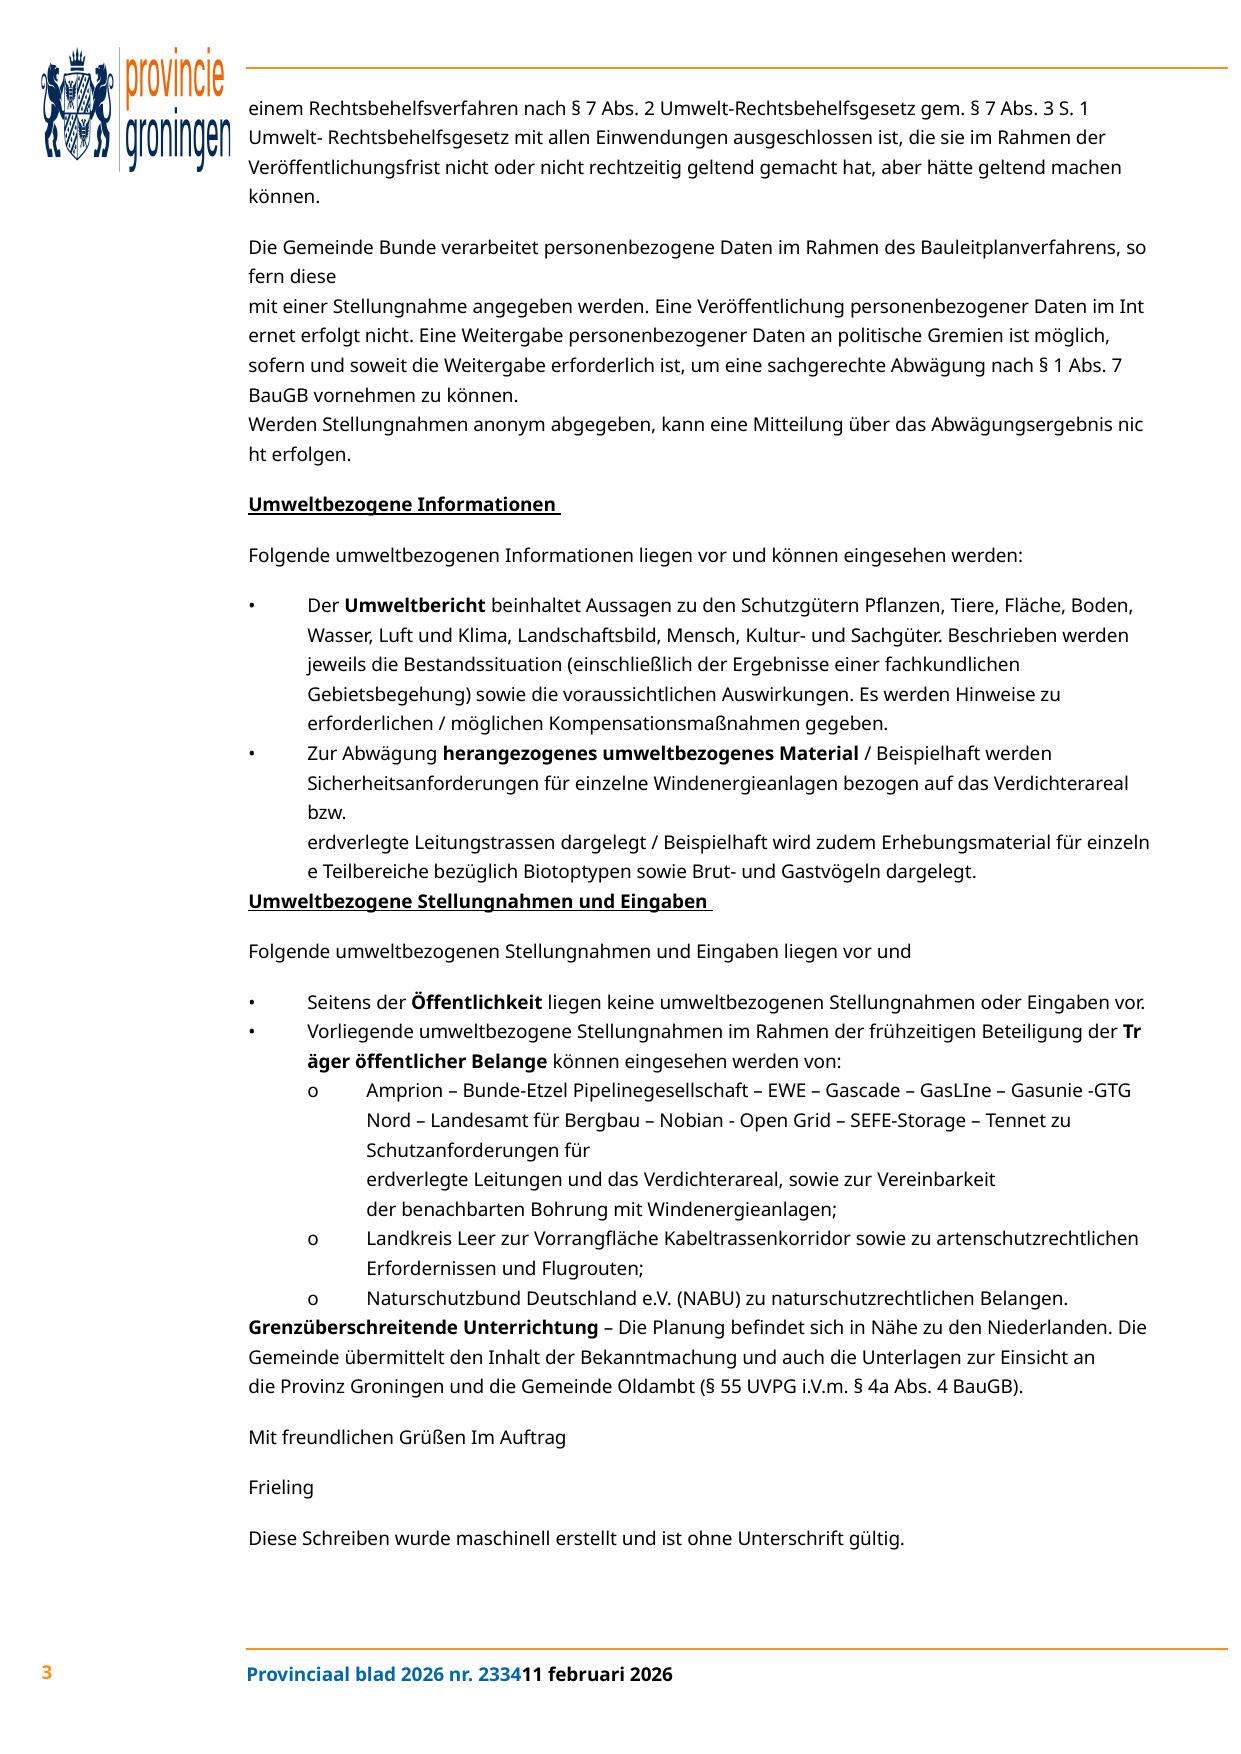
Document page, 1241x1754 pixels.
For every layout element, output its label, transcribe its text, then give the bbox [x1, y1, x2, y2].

list Amprion – Bunde-Etzel Pipelinegesellschaft – EWE – Gascade – GasLIne – Gasunie -GTG Nord – Landesamt für Bergbau – Nobian - Open Grid – SEFE-Storage – Tennet zu Schutzanforderungen für erdverlegte Leitungen und das Verdichterareal, sowie zur Vereinbarkeit der benachbarten Bohrung mit Windenergieanlagen; [307, 1078, 1152, 1222]
list Naturschutzbund Deutschland e.V. (NABU) zu naturschutzrechtlichen Belangen. [307, 1285, 1152, 1311]
list Seitens der Öffentlichkeit liegen keine umweltbezogenen Stellungnahmen oder Eingaben vor. [248, 989, 1152, 1015]
text Mit freundlichen Grüßen Im Auftrag [248, 1424, 1152, 1450]
text Folgende umweltbezogenen Informationen liegen vor und können eingesehen werden: [248, 542, 1152, 568]
text Diese Schreiben wurde maschinell erstellt und ist ohne Unterschrift gültig. [248, 1525, 1152, 1551]
list Zur Abwägung herangezogenes umweltbezogenes Material / Beispielhaft werden Sicherheitsanforderungen für einzelne Windenergieanlagen bezogen auf das Verdichterareal bzw. erdverlegte Leitungstrassen dargelegt / Beispielhaft wird zudem Erhebungsmaterial für einzelne Teilbereiche bezüglich Biotoptypen sowie Brut- und Gastvögeln dargelegt. [248, 740, 1152, 884]
list Vorliegende umweltbezogene Stellungnahmen im Rahmen der frühzeitigen Beteiligung der Träger öffentlicher Belange können eingesehen werden von: [248, 1018, 1152, 1074]
list Landkreis Leer zur Vorrangfläche Kabeltrassenkorridor sowie zu artenschutzrechtlichen Erfordernissen und Flugrouten; [307, 1226, 1152, 1281]
text Frieling [248, 1474, 1152, 1500]
text Die Gemeinde Bunde verarbeitet personenbezogene Daten im Rahmen des Bauleitplanverfahrens, sofern diese mit einer Stellungnahme angegeben werden. Eine Veröffentlichung personenbezogener Daten im Internet erfolgt nicht. Eine Weitergabe personenbezogener Daten an politische Gremien ist möglich, sofern und soweit die Weitergabe erforderlich ist, um eine sachgerechte Abwägung nach § 1 Abs. 7 BauGB vornehmen zu können. Werden Stellungnahmen anonym abgegeben, kann eine Mitteilung über das Abwägungsergebnis nicht erfolgen. [248, 234, 1152, 467]
text Umweltbezogene Informationen [248, 491, 1152, 517]
text einem Rechtsbehelfsverfahren nach § 7 Abs. 2 Umwelt-Rechtsbehelfsgesetz gem. § 7 Abs. 3 S. 1 Umwelt- Rechtsbehelfsgesetz mit allen Einwendungen ausgeschlossen ist, die sie im Rahmen der Veröffentlichungsfrist nicht oder nicht rechtzeitig geltend gemacht hat, aber hätte geltend machen können. [248, 95, 1152, 209]
text Umweltbezogene Stellungnahmen und Eingaben [248, 888, 1152, 914]
picture [41, 47, 231, 172]
text Grenzüberschreitende Unterrichtung – Die Planung befindet sich in Nähe zu den Niederlanden. Die Gemeinde übermittelt den Inhalt der Bekanntmachung und auch die Unterlagen zur Einsicht an die Provinz Groningen und die Gemeinde Oldambt (§ 55 UVPG i.V.m. § 4a Abs. 4 BauGB). [248, 1314, 1152, 1399]
list Der Umweltbericht beinhaltet Aussagen zu den Schutzgütern Pflanzen, Tiere, Fläche, Boden, Wasser, Luft und Klima, Landschaftsbild, Mensch, Kultur- und Sachgüter. Beschrieben werden jeweils die Bestandssituation (einschließlich der Ergebnisse einer fachkundlichen Gebietsbegehung) sowie die voraussichtlichen Auswirkungen. Es werden Hinweise zu erforderlichen / möglichen Kompensationsmaßnahmen gegeben. [248, 592, 1152, 736]
text Folgende umweltbezogenen Stellungnahmen und Eingaben liegen vor und [248, 938, 1152, 964]
